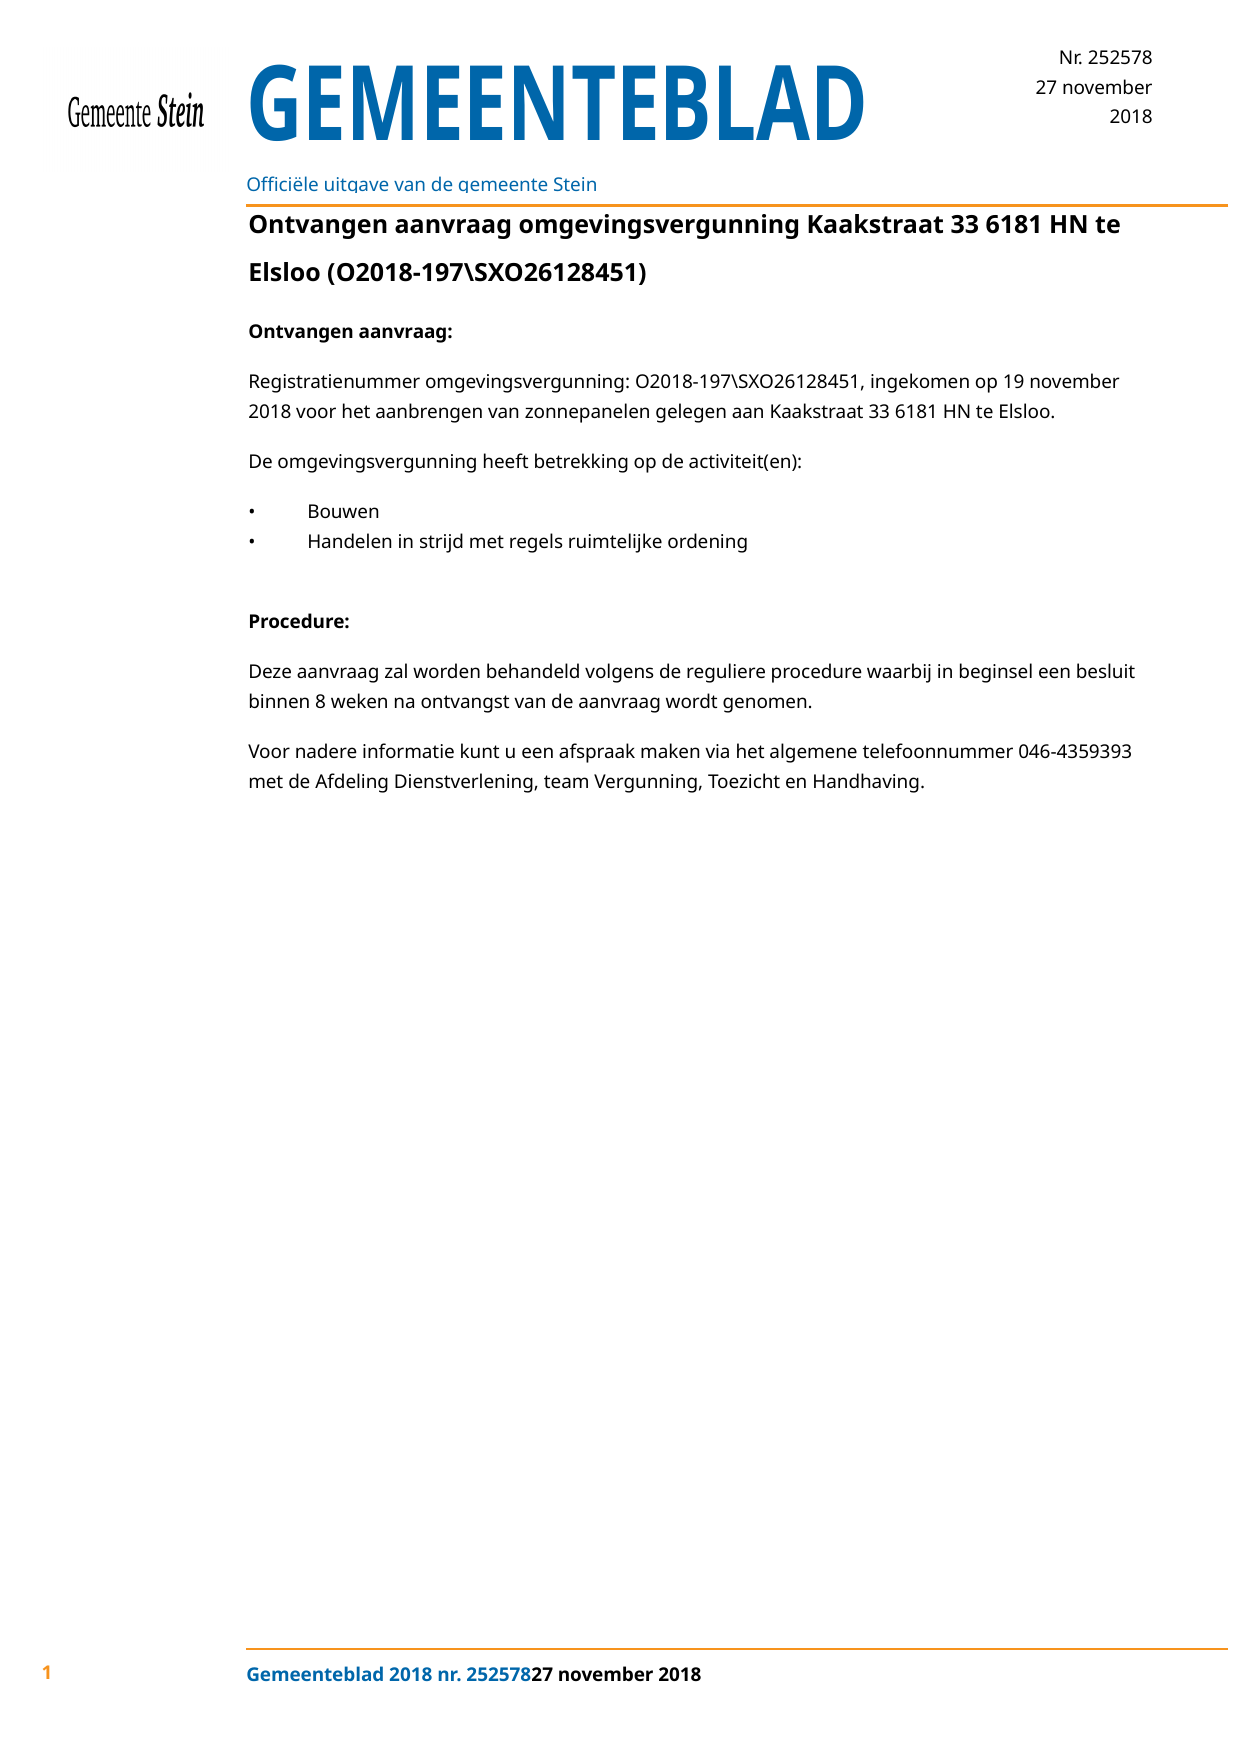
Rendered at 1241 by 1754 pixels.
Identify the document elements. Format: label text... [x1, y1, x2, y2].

picture [41, 47, 231, 172]
text De omgevingsvergunning heeft betrekking op de activiteit(en): [248, 448, 1152, 474]
text Procedure: [248, 608, 1152, 634]
text Ontvangen aanvraag omgevingsvergunning Kaakstraat 33 6181 HN te Elsloo (O2018-197\SXO26128451) [248, 207, 1152, 288]
list Bouwen [248, 499, 1152, 524]
text Registratienummer omgevingsvergunning: O2018-197\SXO26128451, ingekomen op 19 november 2018 voor het aanbrengen van zonnepanelen gelegen aan Kaakstraat 33 6181 HN te Elsloo. [248, 368, 1152, 424]
text Deze aanvraag zal worden behandeld volgens de reguliere procedure waarbij in beginsel een besluit binnen 8 weken na ontvangst van de aanvraag wordt genomen. [248, 659, 1152, 714]
text Voor nadere informatie kunt u een afspraak maken via het algemene telefoonnummer 046-4359393 met de Afdeling Dienstverlening, team Vergunning, Toezicht en Handhaving. [248, 739, 1152, 794]
text Ontvangen aanvraag: [248, 318, 1152, 344]
list Handelen in strijd met regels ruimtelijke ordening [248, 528, 1152, 554]
